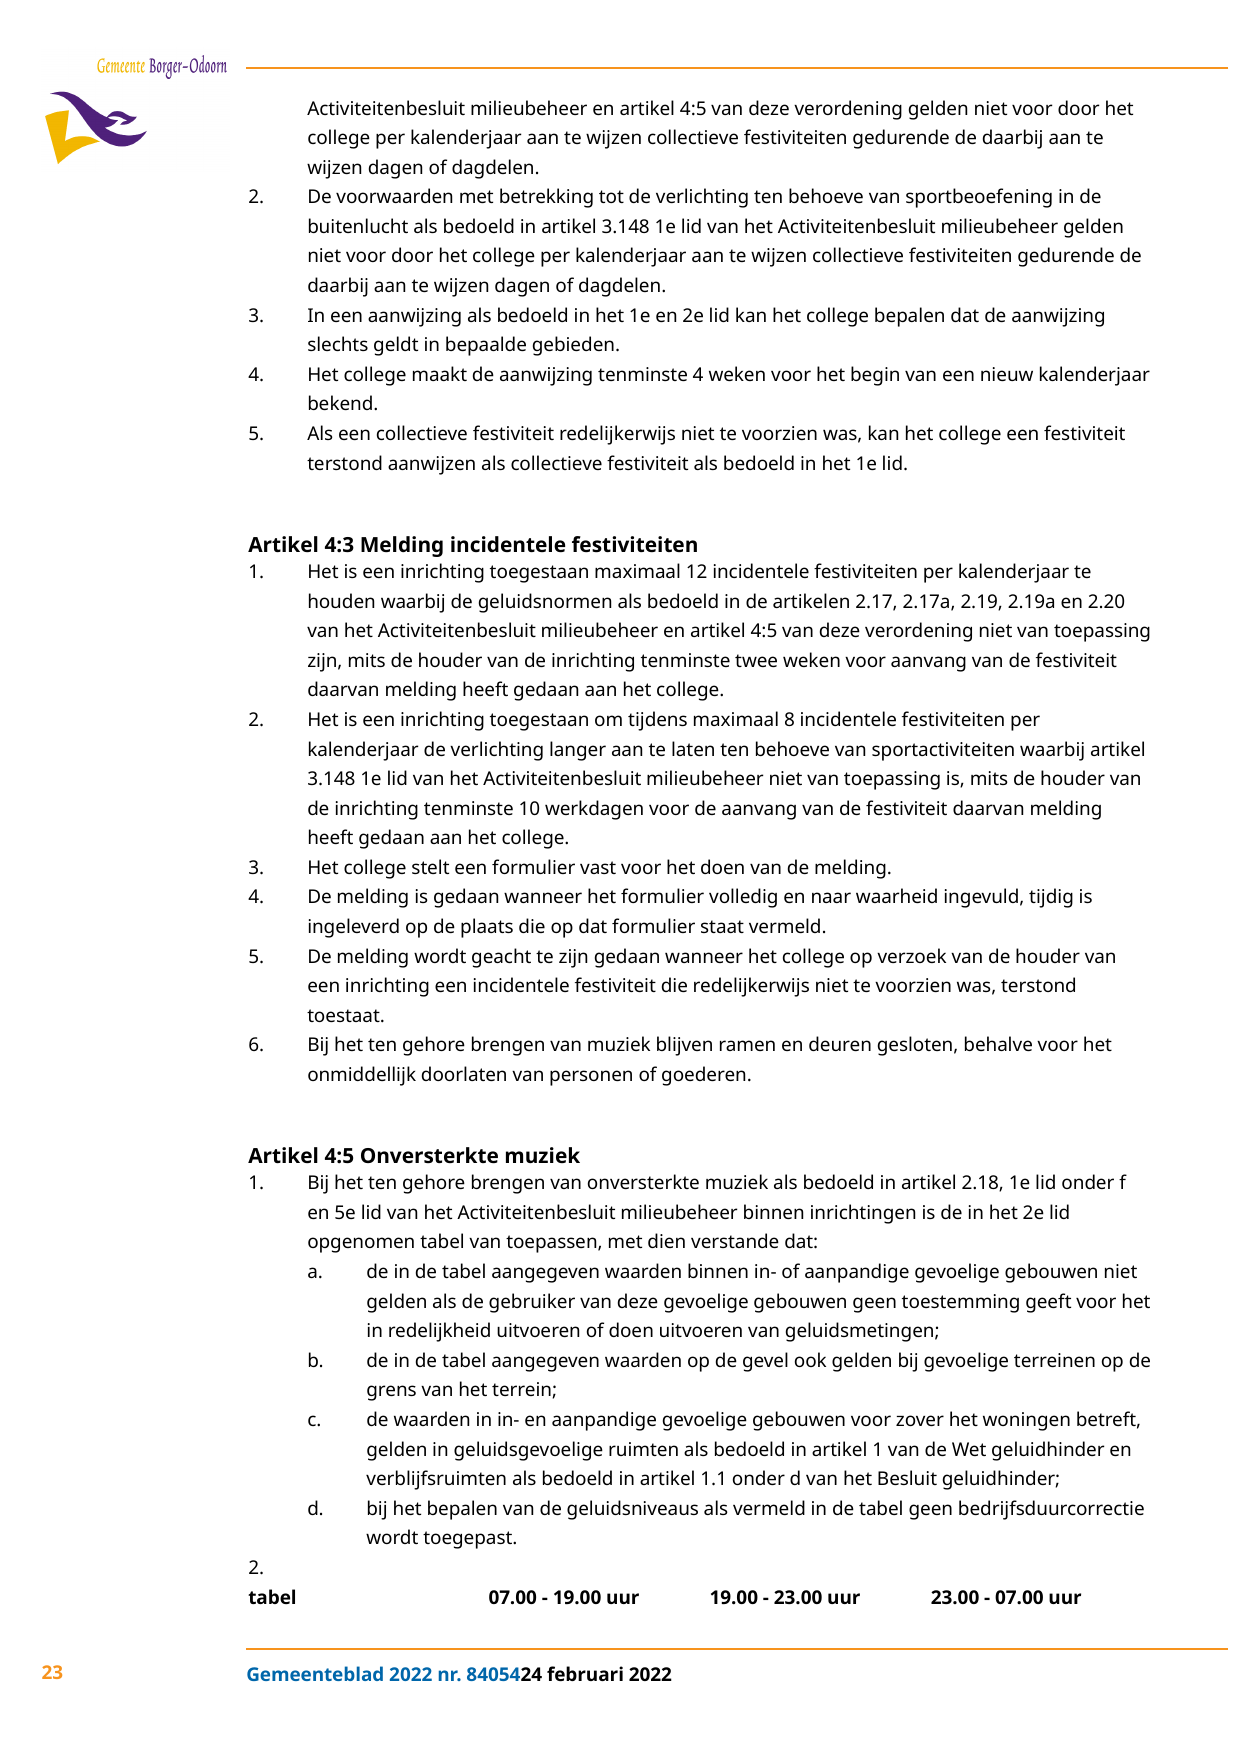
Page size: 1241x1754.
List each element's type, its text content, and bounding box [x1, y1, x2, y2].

list Als een collectieve festiviteit redelijkerwijs niet te voorzien was, kan het college een festiviteit terstond aanwijzen als collectieve festiviteit als bedoeld in het 1e lid. [248, 420, 1152, 476]
list de in de tabel aangegeven waarden binnen in- of aanpandige gevoelige gebouwen niet gelden als de gebruiker van deze gevoelige gebouwen geen toestemming geeft voor het in redelijkheid uitvoeren of doen uitvoeren van geluidsmetingen; [307, 1258, 1152, 1343]
list Activiteitenbesluit milieubeheer en artikel 4:5 van deze verordening gelden niet voor door het college per kalenderjaar aan te wijzen collectieve festiviteiten gedurende de daarbij aan te wijzen dagen of dagdelen. [248, 95, 1152, 180]
list Het college stelt een formulier vast voor het doen van de melding. [248, 854, 1152, 880]
list bij het bepalen van de geluidsniveaus als vermeld in de tabel geen bedrijfsduurcorrectie wordt toegepast. [307, 1495, 1152, 1550]
table_header tabel [248, 1584, 488, 1609]
list In een aanwijzing als bedoeld in het 1e en 2e lid kan het college bepalen dat de aanwijzing slechts geldt in bepaalde gebieden. [248, 302, 1152, 357]
table_header 07.00 - 19.00 uur [488, 1584, 709, 1609]
text Artikel 4:3 Melding incidentele festiviteiten [248, 530, 1152, 558]
table_header 19.00 - 23.00 uur [709, 1584, 931, 1609]
list De melding wordt geacht te zijn gedaan wanneer het college op verzoek van de houder van een inrichting een incidentele festiviteit die redelijkerwijs niet te voorzien was, terstond toestaat. [248, 943, 1152, 1028]
list Het is een inrichting toegestaan om tijdens maximaal 8 incidentele festiviteiten per kalenderjaar de verlichting langer aan te laten ten behoeve van sportactiviteiten waarbij artikel 3.148 1e lid van het Activiteitenbesluit milieubeheer niet van toepassing is, mits de houder van de inrichting tenminste 10 werkdagen voor de aanvang van de festiviteit daarvan melding heeft gedaan aan het college. [248, 706, 1152, 850]
list Het college maakt de aanwijzing tenminste 4 weken voor het begin van een nieuw kalenderjaar bekend. [248, 361, 1152, 416]
text Artikel 4:5 Onversterkte muziek [248, 1141, 1152, 1169]
list Bij het ten gehore brengen van muziek blijven ramen en deuren gesloten, behalve voor het onmiddellijk doorlaten van personen of goederen. [248, 1032, 1152, 1087]
picture [41, 47, 231, 172]
list Het is een inrichting toegestaan maximaal 12 incidentele festiviteiten per kalenderjaar te houden waarbij de geluidsnormen als bedoeld in de artikelen 2.17, 2.17a, 2.19, 2.19a en 2.20 van het Activiteitenbesluit milieubeheer en artikel 4:5 van deze verordening niet van toepassing zijn, mits de houder van de inrichting tenminste twee weken voor aanvang van de festiviteit daarvan melding heeft gedaan aan het college. [248, 558, 1152, 702]
table_header 23.00 - 07.00 uur [931, 1584, 1152, 1609]
list de in de tabel aangegeven waarden op de gevel ook gelden bij gevoelige terreinen op de grens van het terrein; [307, 1347, 1152, 1402]
list Bij het ten gehore brengen van onversterkte muziek als bedoeld in artikel 2.18, 1e lid onder f en 5e lid van het Activiteitenbesluit milieubeheer binnen inrichtingen is de in het 2e lid opgenomen tabel van toepassen, met dien verstande dat: [248, 1169, 1152, 1254]
list de waarden in in- en aanpandige gevoelige gebouwen voor zover het woningen betreft, gelden in geluidsgevoelige ruimten als bedoeld in artikel 1 van de Wet geluidhinder en verblijfsruimten als bedoeld in artikel 1.1 onder d van het Besluit geluidhinder; [307, 1406, 1152, 1491]
list De melding is gedaan wanneer het formulier volledig en naar waarheid ingevuld, tijdig is ingeleverd op de plaats die op dat formulier staat vermeld. [248, 884, 1152, 939]
list De voorwaarden met betrekking tot de verlichting ten behoeve van sportbeoefening in de buitenlucht als bedoeld in artikel 3.148 1e lid van het Activiteitenbesluit milieubeheer gelden niet voor door het college per kalenderjaar aan te wijzen collectieve festiviteiten gedurende de daarbij aan te wijzen dagen of dagdelen. [248, 183, 1152, 298]
